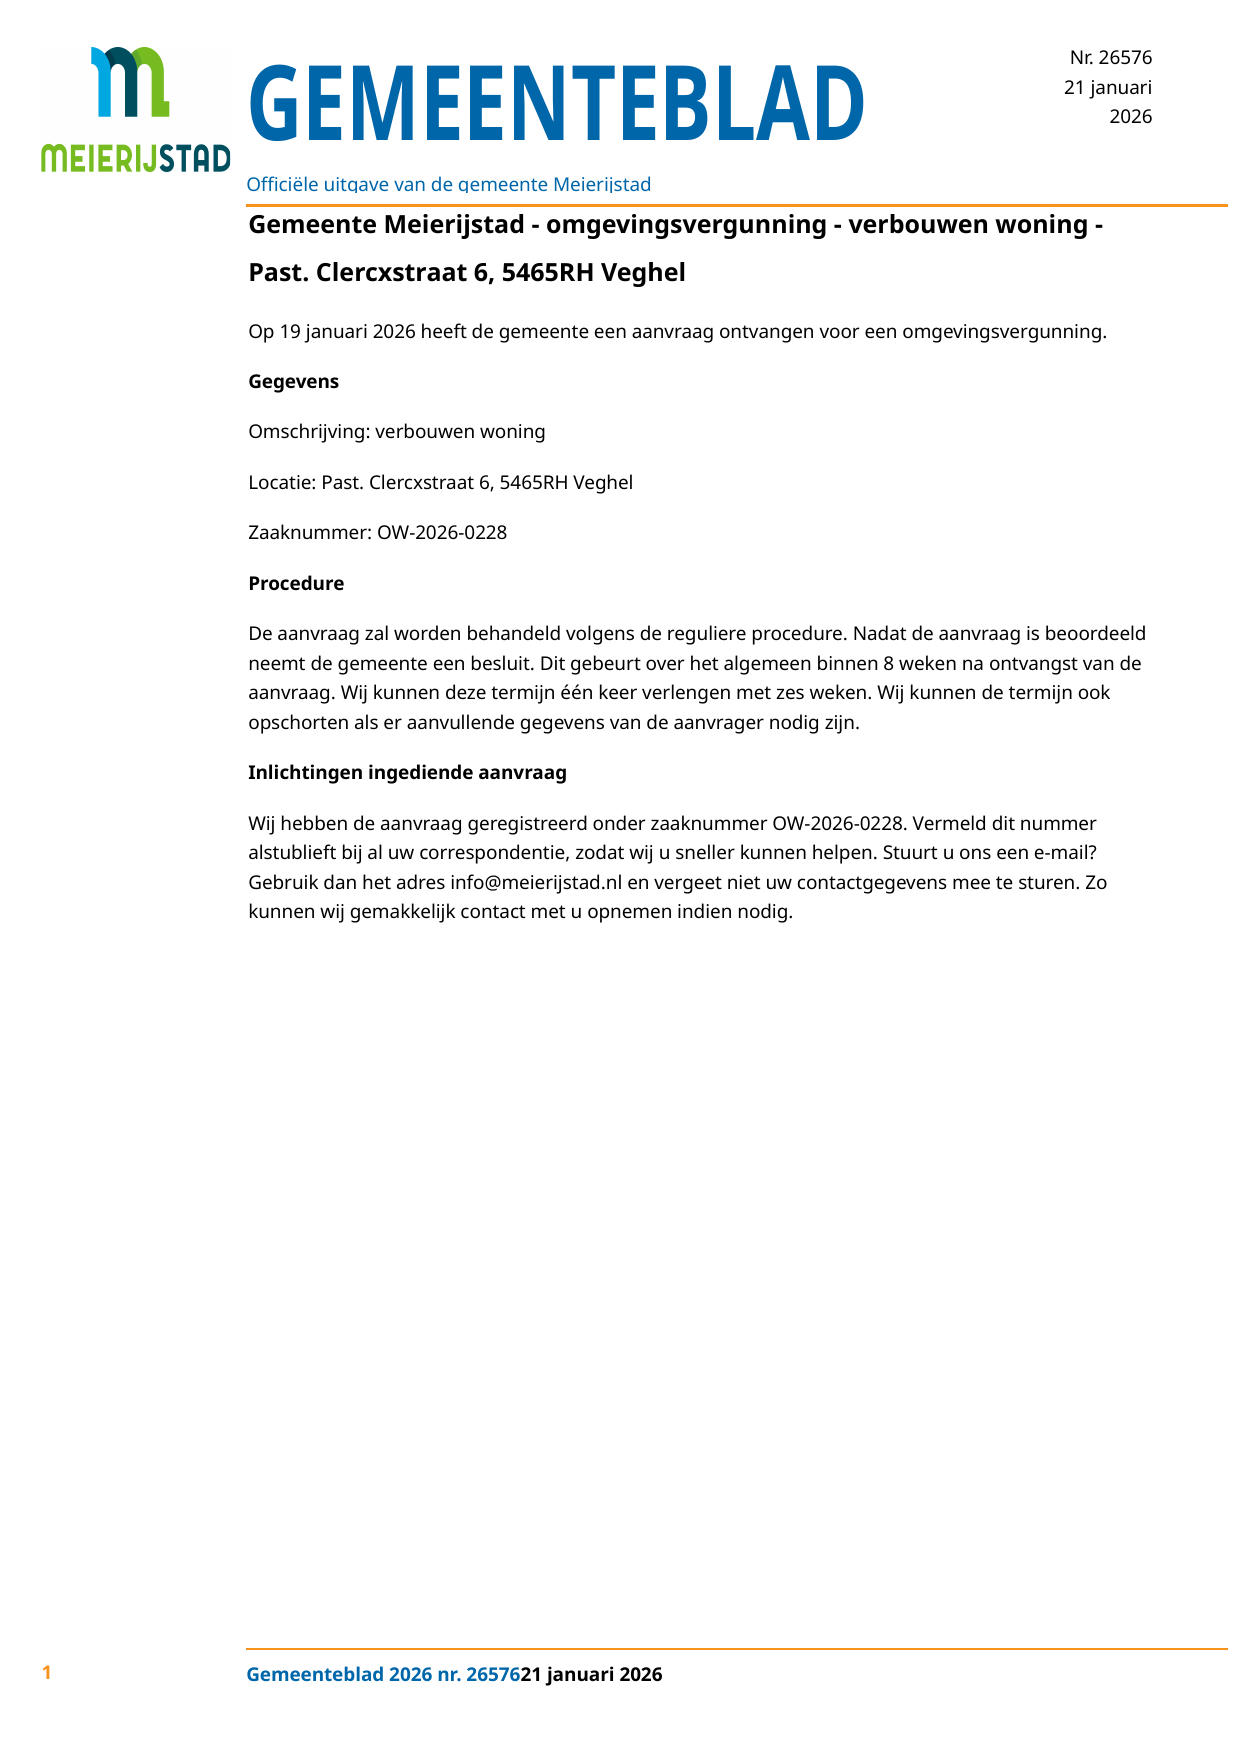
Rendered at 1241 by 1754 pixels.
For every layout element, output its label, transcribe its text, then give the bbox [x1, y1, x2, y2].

text Gemeente Meierijstad - omgevingsvergunning - verbouwen woning - Past. Clercxstraat 6, 5465RH Veghel [248, 207, 1152, 288]
text Zaaknummer: OW-2026-0228 [248, 519, 1152, 545]
text Op 19 januari 2026 heeft de gemeente een aanvraag ontvangen voor een omgevingsvergunning. [248, 318, 1152, 344]
text Procedure [248, 570, 1152, 596]
text Gegevens [248, 368, 1152, 394]
text Inlichtingen ingediende aanvraag [248, 759, 1152, 785]
text Omschrijving: verbouwen woning [248, 419, 1152, 444]
text De aanvraag zal worden behandeld volgens de reguliere procedure. Nadat de aanvraag is beoordeeld neemt de gemeente een besluit. Dit gebeurt over het algemeen binnen 8 weken na ontvangst van de aanvraag. Wij kunnen deze termijn één keer verlengen met zes weken. Wij kunnen de termijn ook opschorten als er aanvullende gegevens van de aanvrager nodig zijn. [248, 620, 1152, 735]
text Wij hebben de aanvraag geregistreerd onder zaaknummer OW-2026-0228. Vermeld dit nummer alstublieft bij al uw correspondentie, zodat wij u sneller kunnen helpen. Stuurt u ons een e-mail? Gebruik dan het adres info@meierijstad.nl en vergeet niet uw contactgegevens mee te sturen. Zo kunnen wij gemakkelijk contact met u opnemen indien nodig. [248, 810, 1152, 924]
text Locatie: Past. Clercxstraat 6, 5465RH Veghel [248, 469, 1152, 495]
picture [41, 47, 231, 172]
